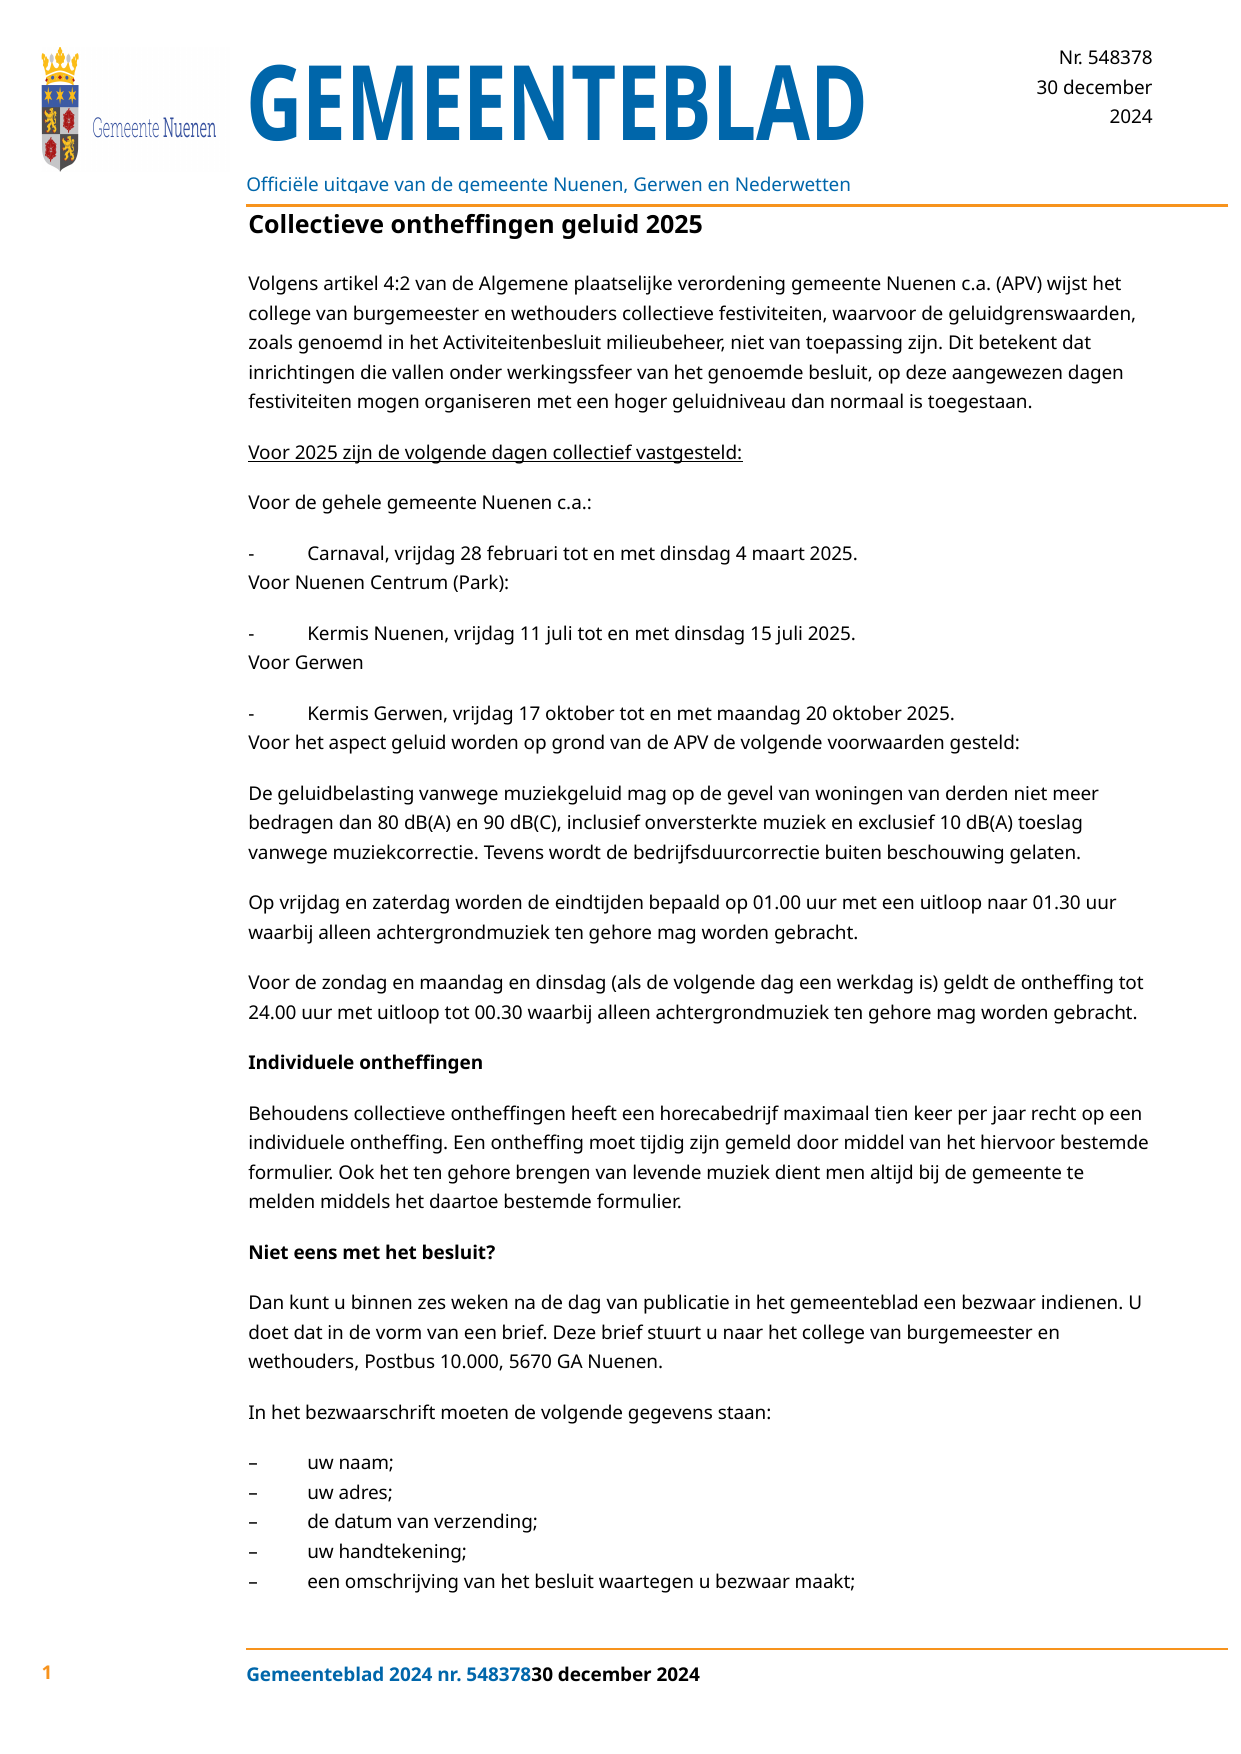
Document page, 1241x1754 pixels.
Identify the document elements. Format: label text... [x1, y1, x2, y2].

list uw handtekening; [248, 1538, 1152, 1564]
text Behoudens collectieve ontheffingen heeft een horecabedrijf maximaal tien keer per jaar recht op een individuele ontheffing. Een ontheffing moet tijdig zijn gemeld door middel van het hiervoor bestemde formulier. Ook het ten gehore brengen van levende muziek dient men altijd bij de gemeente te melden middels het daartoe bestemde formulier. [248, 1100, 1152, 1214]
picture [41, 47, 231, 172]
list een omschrijving van het besluit waartegen u bezwaar maakt; [248, 1568, 1152, 1593]
text In het bezwaarschrift moeten de volgende gegevens staan: [248, 1399, 1152, 1425]
list de datum van verzending; [248, 1509, 1152, 1534]
text Voor Nuenen Centrum (Park): [248, 569, 1152, 595]
text Op vrijdag en zaterdag worden de eindtijden bepaald op 01.00 uur met een uitloop naar 01.30 uur waarbij alleen achtergrondmuziek ten gehore mag worden gebracht. [248, 889, 1152, 945]
text Voor het aspect geluid worden op grond van de APV de volgende voorwaarden gesteld: [248, 729, 1152, 755]
list uw adres; [248, 1479, 1152, 1505]
text Individuele ontheffingen [248, 1049, 1152, 1075]
text Volgens artikel 4:2 van de Algemene plaatselijke verordening gemeente Nuenen c.a. (APV) wijst het college van burgemeester en wethouders collectieve festiviteiten, waarvoor de geluidgrenswaarden, zoals genoemd in het Activiteitenbesluit milieubeheer, niet van toepassing zijn. Dit betekent dat inrichtingen die vallen onder werkingssfeer van het genoemde besluit, op deze aangewezen dagen festiviteiten mogen organiseren met een hoger geluidniveau dan normaal is toegestaan. [248, 270, 1152, 414]
text Dan kunt u binnen zes weken na de dag van publicatie in het gemeenteblad een bezwaar indienen. U doet dat in de vorm van een brief. Deze brief stuurt u naar het college van burgemeester en wethouders, Postbus 10.000, 5670 GA Nuenen. [248, 1289, 1152, 1374]
text Voor Gerwen [248, 649, 1152, 675]
text Voor 2025 zijn de volgende dagen collectief vastgesteld: [248, 439, 1152, 465]
text Collectieve ontheffingen geluid 2025 [248, 207, 1152, 241]
list Carnaval, vrijdag 28 februari tot en met dinsdag 4 maart 2025. [248, 540, 1152, 566]
text Niet eens met het besluit? [248, 1239, 1152, 1265]
text Voor de gehele gemeente Nuenen c.a.: [248, 489, 1152, 515]
list Kermis Nuenen, vrijdag 11 juli tot en met dinsdag 15 juli 2025. [248, 620, 1152, 646]
list uw naam; [248, 1449, 1152, 1475]
text De geluidbelasting vanwege muziekgeluid mag op de gevel van woningen van derden niet meer bedragen dan 80 dB(A) en 90 dB(C), inclusief onversterkte muziek en exclusief 10 dB(A) toeslag vanwege muziekcorrectie. Tevens wordt de bedrijfsduurcorrectie buiten beschouwing gelaten. [248, 780, 1152, 865]
list Kermis Gerwen, vrijdag 17 oktober tot en met maandag 20 oktober 2025. [248, 700, 1152, 726]
text Voor de zondag en maandag en dinsdag (als de volgende dag een werkdag is) geldt de ontheffing tot 24.00 uur met uitloop tot 00.30 waarbij alleen achtergrondmuziek ten gehore mag worden gebracht. [248, 969, 1152, 1025]
